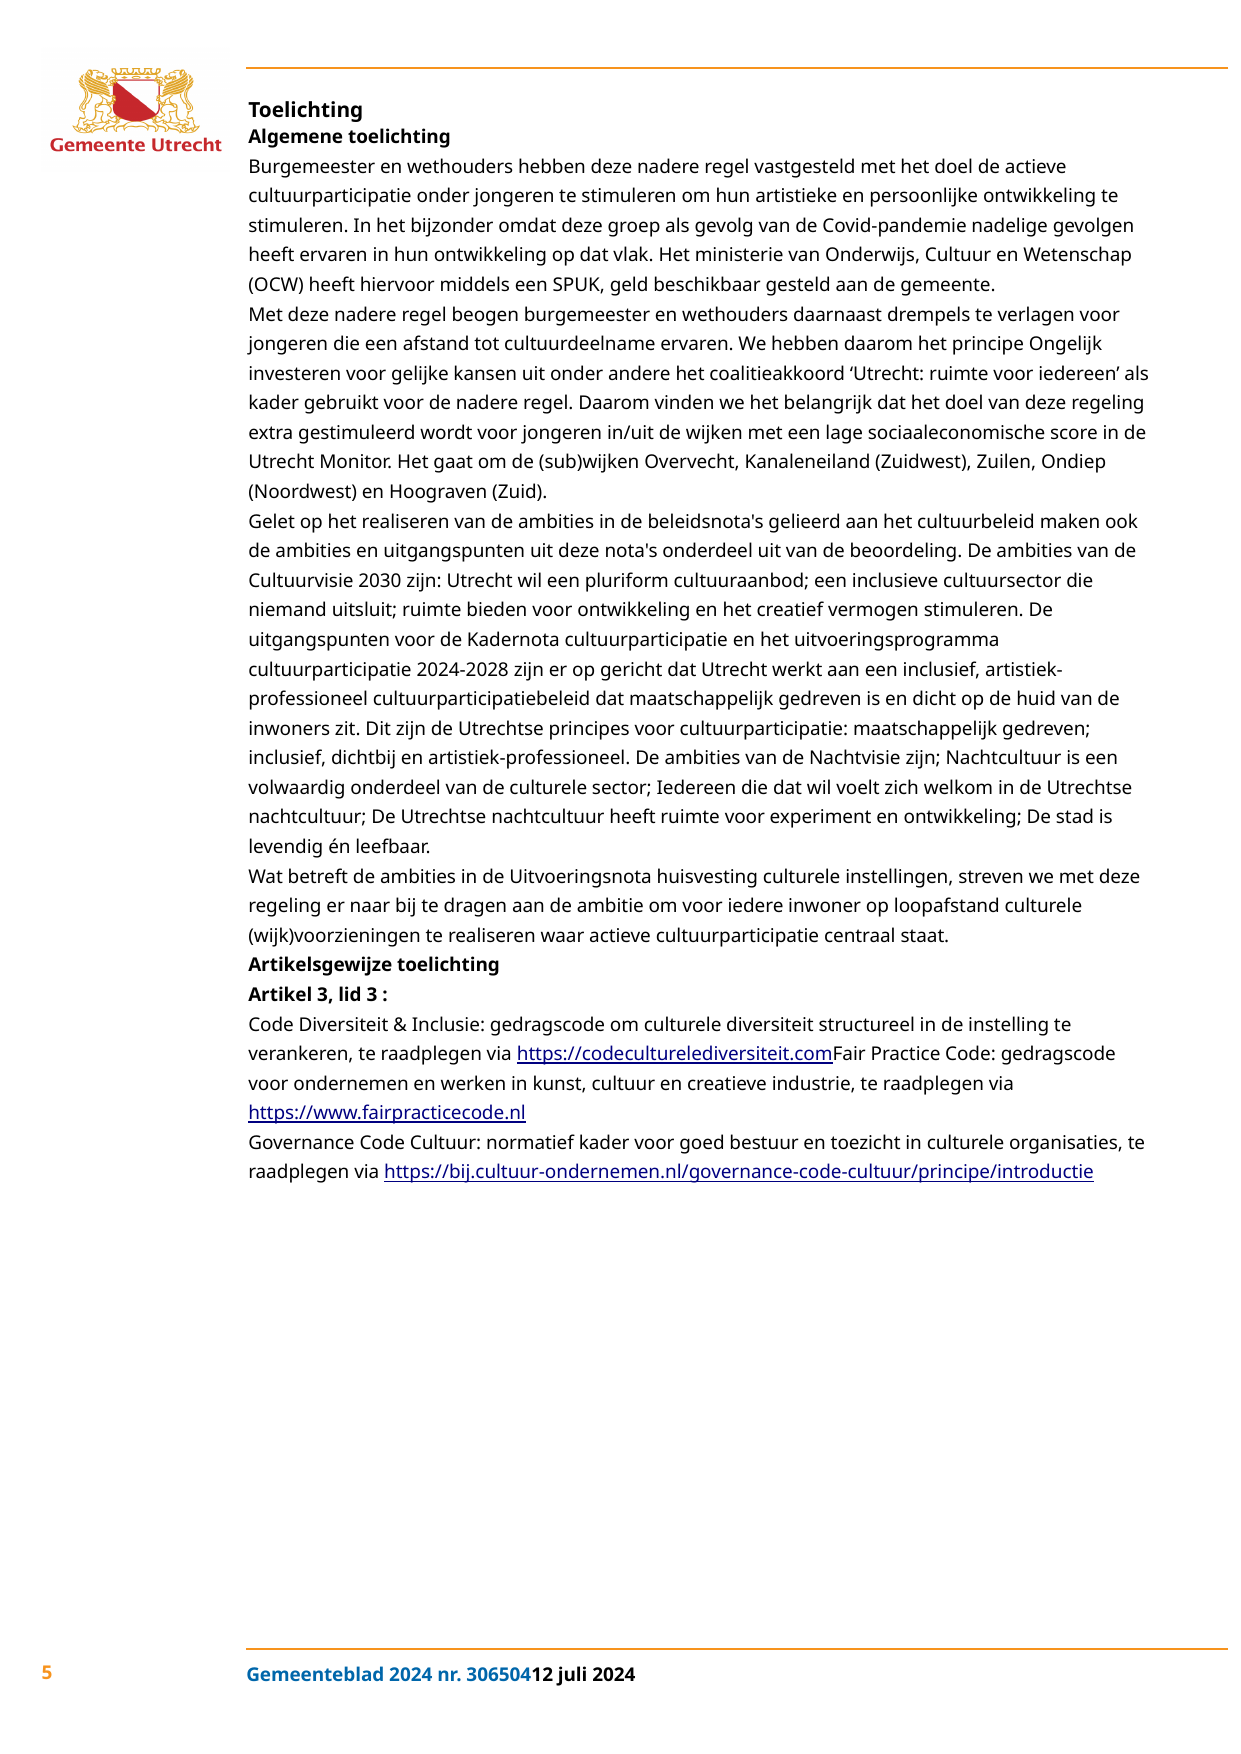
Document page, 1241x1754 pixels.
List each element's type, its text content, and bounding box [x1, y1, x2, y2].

picture [41, 47, 231, 172]
text Gelet op het realiseren van de ambities in de beleidsnota's gelieerd aan het cultuurbeleid maken ook de ambities en uitgangspunten uit deze nota's onderdeel uit van de beoordeling. De ambities van de Cultuurvisie 2030 zijn: Utrecht wil een pluriform cultuuraanbod; een inclusieve cultuursector die niemand uitsluit; ruimte bieden voor ontwikkeling en het creatief vermogen stimuleren. De uitgangspunten voor de Kadernota cultuurparticipatie en het uitvoeringsprogramma cultuurparticipatie 2024-2028 zijn er op gericht dat Utrecht werkt aan een inclusief, artistiek-professioneel cultuur­participatiebeleid dat maatschappelijk gedreven is en dicht op de huid van de inwoners zit. Dit zijn de Utrechtse principes voor cultuurparticipatie: maatschappelijk gedreven; inclusief, dichtbij en artistiek-professioneel. De ambities van de Nachtvisie zijn; Nachtcultuur is een volwaardig onderdeel van de culturele sector; Iedereen die dat wil voelt zich welkom in de Utrechtse nachtcultuur; De Utrechtse nachtcultuur heeft ruimte voor experiment en ontwikkeling; De stad is levendig én leefbaar. [248, 508, 1152, 859]
text Artikel 3, lid 3 : [248, 981, 1152, 1007]
text Governance Code Cultuur: normatief kader voor goed bestuur en toezicht in culturele organisaties, te raadplegen via https://bij.cultuur-ondernemen.nl/governance-code-cultuur/principe/introductie [248, 1129, 1152, 1184]
text Wat betreft de ambities in de Uitvoeringsnota huisvesting culturele instellingen, streven we met deze regeling er naar bij te dragen aan de ambitie om voor iedere inwoner op loopafstand culturele (wijk)voorzieningen te realiseren waar actieve cultuurparticipatie centraal staat. [248, 863, 1152, 948]
text Burgemeester en wethouders hebben deze nadere regel vastgesteld met het doel de actieve cultuurparticipatie onder jongeren te stimuleren om hun artistieke en persoonlijke ontwikkeling te stimuleren. In het bijzonder omdat deze groep als gevolg van de Covid-pandemie nadelige gevolgen heeft ervaren in hun ontwikkeling op dat vlak. Het ministerie van Onderwijs, Cultuur en Wetenschap (OCW) heeft hiervoor middels een SPUK, geld beschikbaar gesteld aan de gemeente. [248, 153, 1152, 297]
text Met deze nadere regel beogen burgemeester en wethouders daarnaast drempels te verlagen voor jongeren die een afstand tot cultuurdeelname ervaren. We hebben daarom het principe Ongelijk investeren voor gelijke kansen uit onder andere het coalitieakkoord ‘Utrecht: ruimte voor iedereen’ als kader gebruikt voor de nadere regel. Daarom vinden we het belangrijk dat het doel van deze regeling extra gestimuleerd wordt voor jongeren in/uit de wijken met een lage sociaaleconomische score in de Utrecht Monitor. Het gaat om de (sub)wijken Overvecht, Kanaleneiland (Zuidwest), Zuilen, Ondiep (Noordwest) en Hoograven (Zuid). [248, 301, 1152, 504]
text Code Diversiteit & Inclusie: gedragscode om culturele diversiteit structureel in de instelling te verankeren, te raadplegen via https://codeculturelediversiteit.comFair Practice Code: gedragscode voor ondernemen en werken in kunst, cultuur en creatieve industrie, te raadplegen via https://www.fairpracticecode.nl [248, 1011, 1152, 1125]
text Toelichting [248, 95, 1152, 123]
text Artikelsgewijze toelichting [248, 952, 1152, 977]
text Algemene toelichting [248, 123, 1152, 149]
